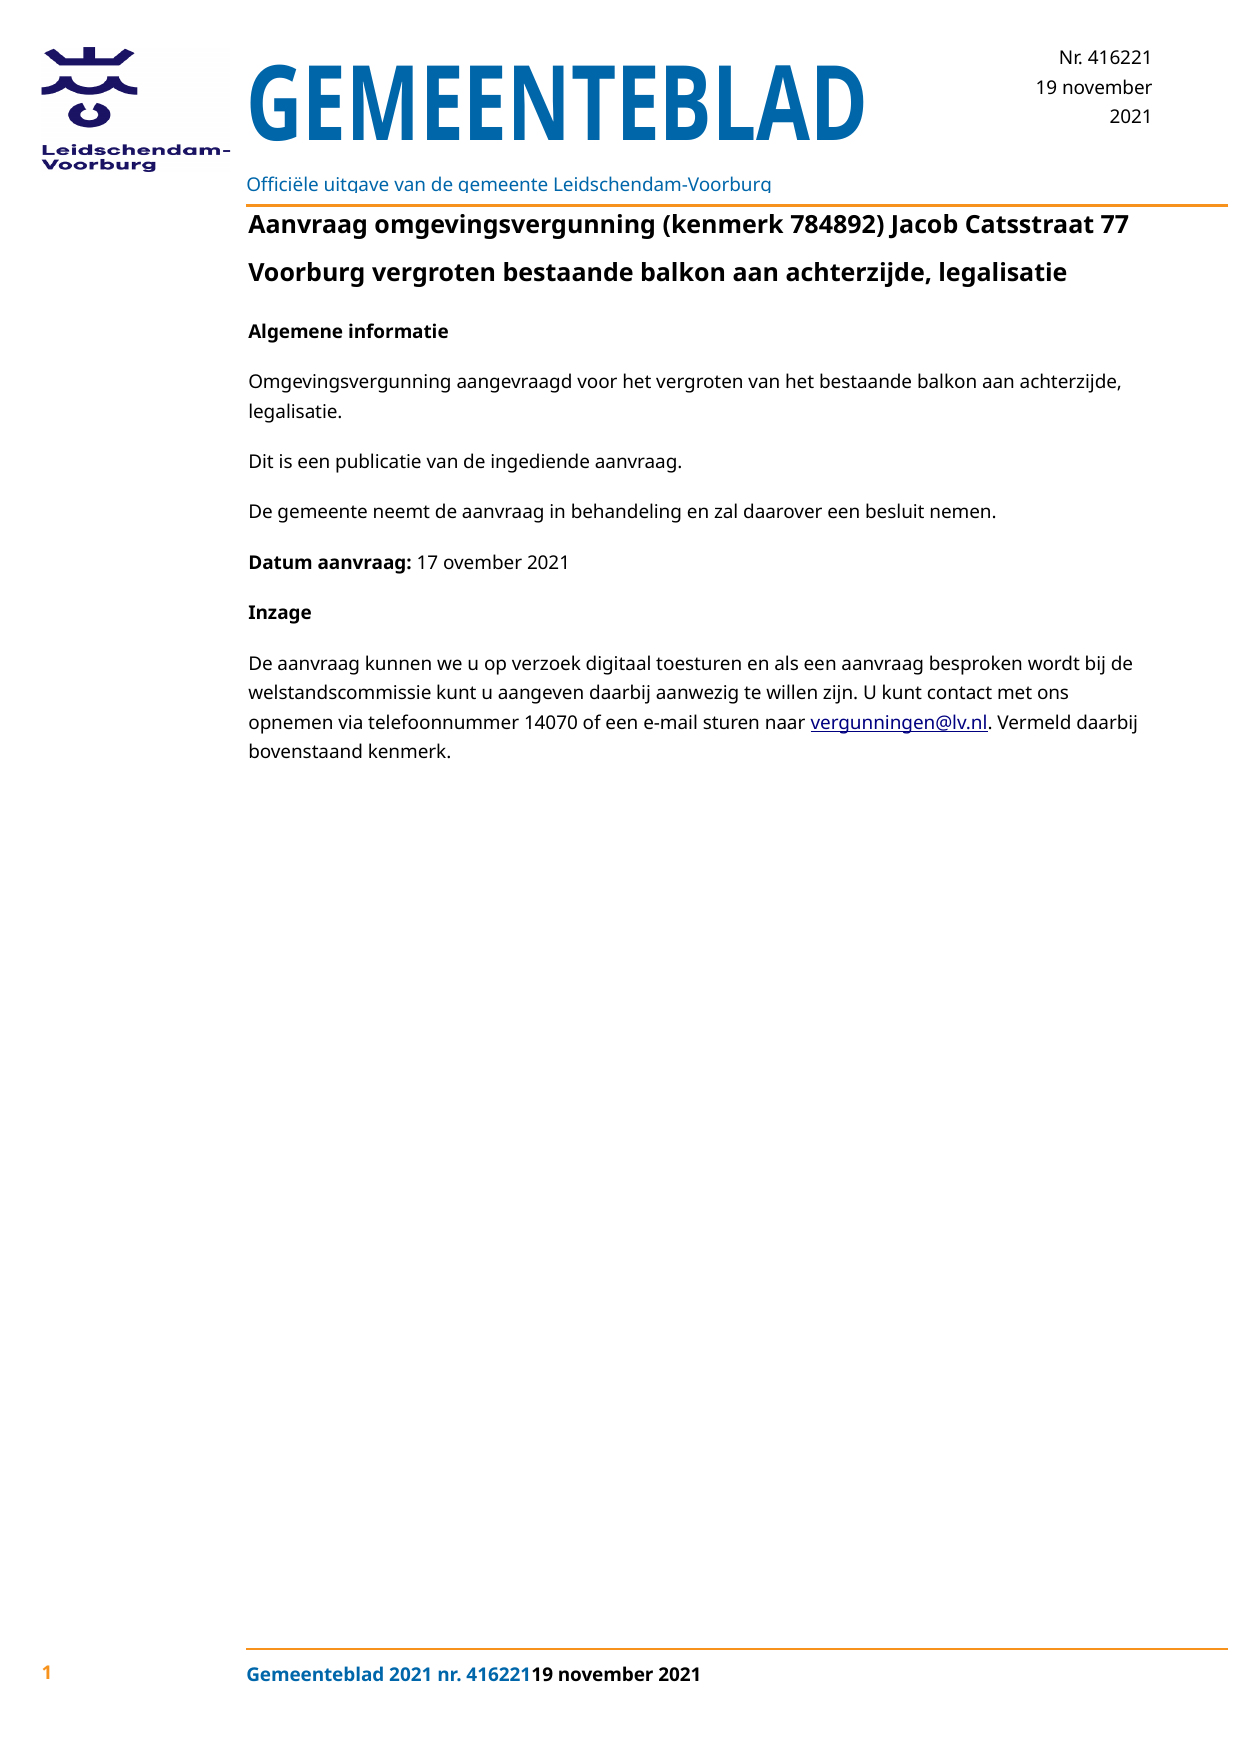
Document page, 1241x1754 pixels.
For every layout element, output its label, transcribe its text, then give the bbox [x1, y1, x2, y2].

text Datum aanvraag: 17 ovember 2021 [248, 549, 1152, 575]
text De gemeente neemt de aanvraag in behandeling en zal daarover een besluit nemen. [248, 499, 1152, 524]
text Algemene informatie [248, 318, 1152, 344]
picture [41, 47, 231, 172]
text Omgevingsvergunning aangevraagd voor het vergroten van het bestaande balkon aan achterzijde, legalisatie. [248, 368, 1152, 424]
text Inzage [248, 599, 1152, 625]
text Aanvraag omgevingsvergunning (kenmerk 784892) Jacob Catsstraat 77 Voorburg vergroten bestaande balkon aan achterzijde, legalisatie [248, 207, 1152, 288]
text Dit is een publicatie van de ingediende aanvraag. [248, 448, 1152, 474]
text De aanvraag kunnen we u op verzoek digitaal toesturen en als een aanvraag besproken wordt bij de welstandscommissie kunt u aangeven daarbij aanwezig te willen zijn. U kunt contact met ons opnemen via telefoonnummer 14070 of een e-mail sturen naar vergunningen@lv.nl. Vermeld daarbij bovenstaand kenmerk. [248, 650, 1152, 764]
